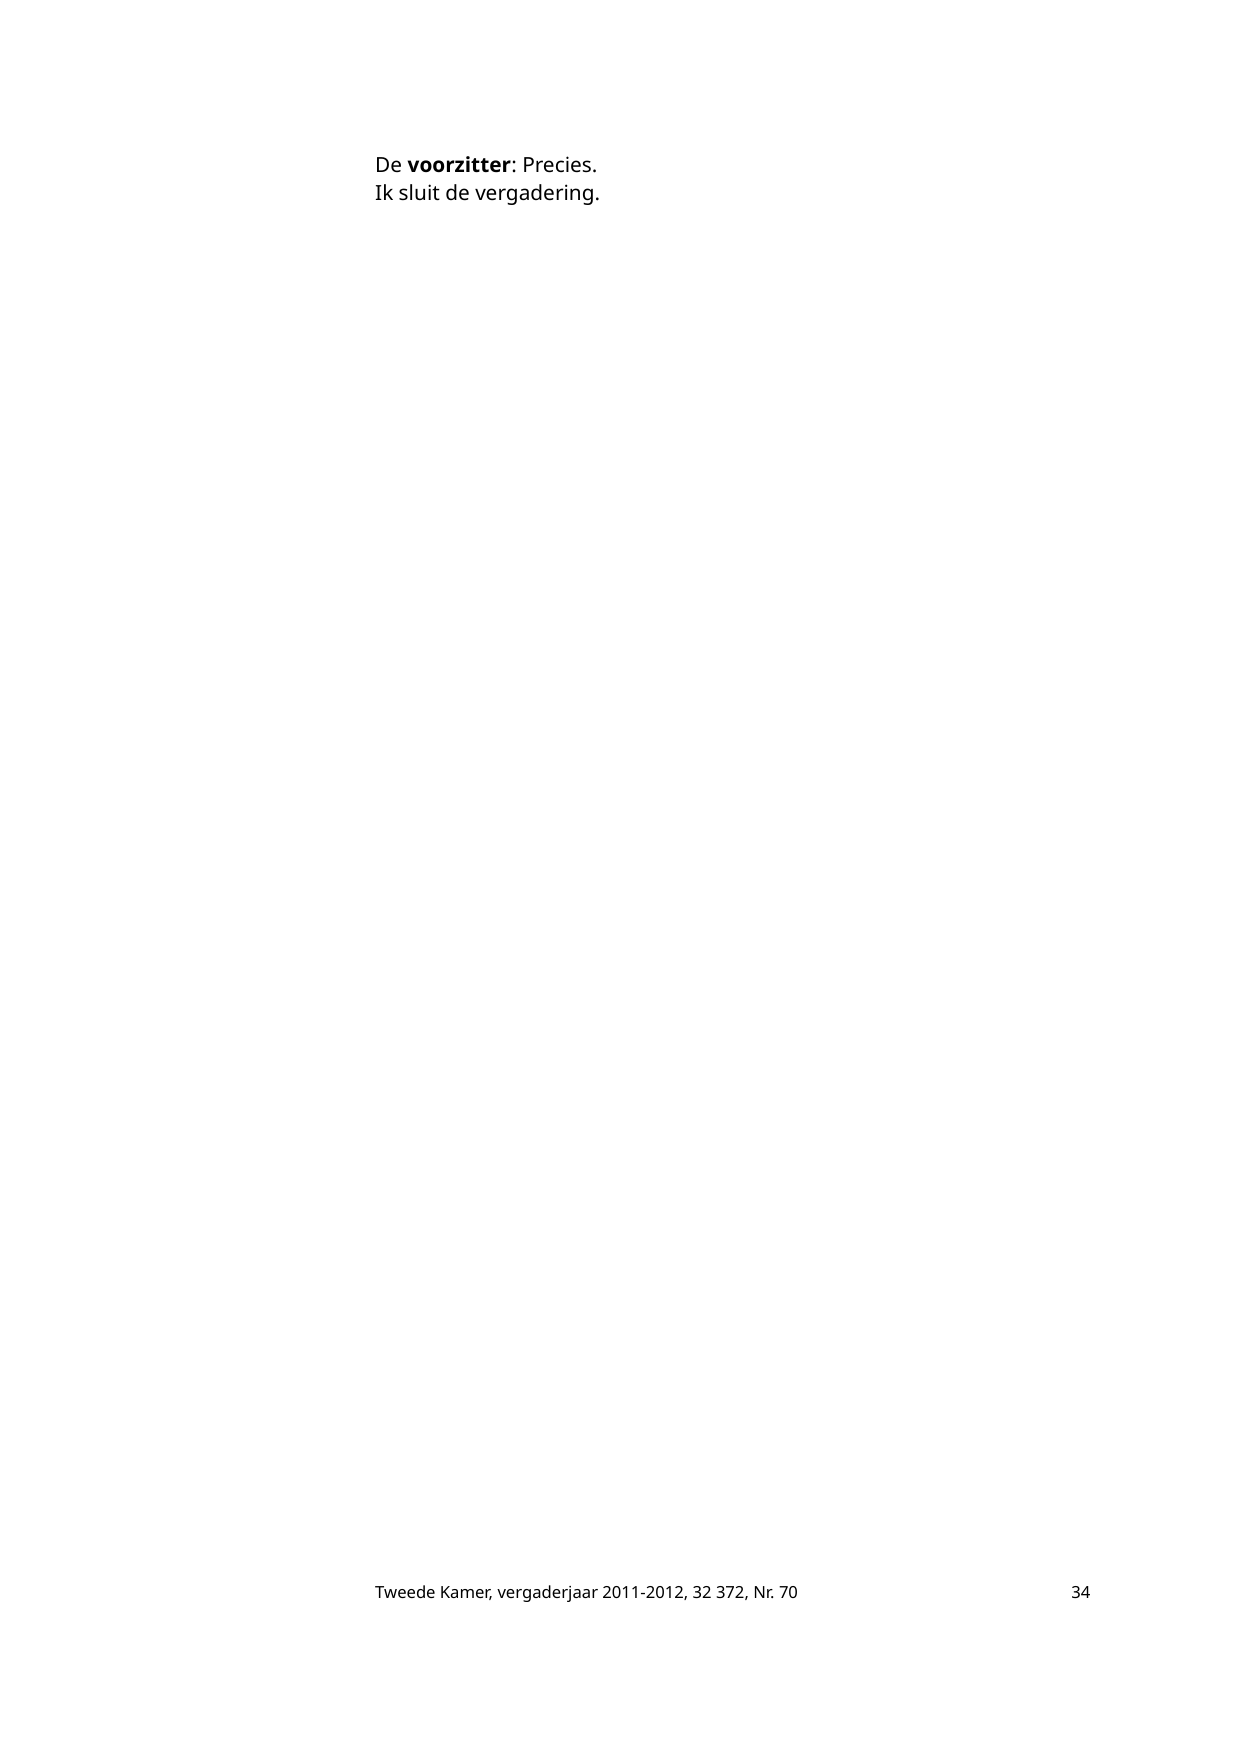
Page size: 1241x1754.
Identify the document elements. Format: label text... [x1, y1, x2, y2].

text Ik sluit de vergadering. [375, 178, 1090, 207]
text De voorzitter: Precies. [375, 150, 1090, 178]
